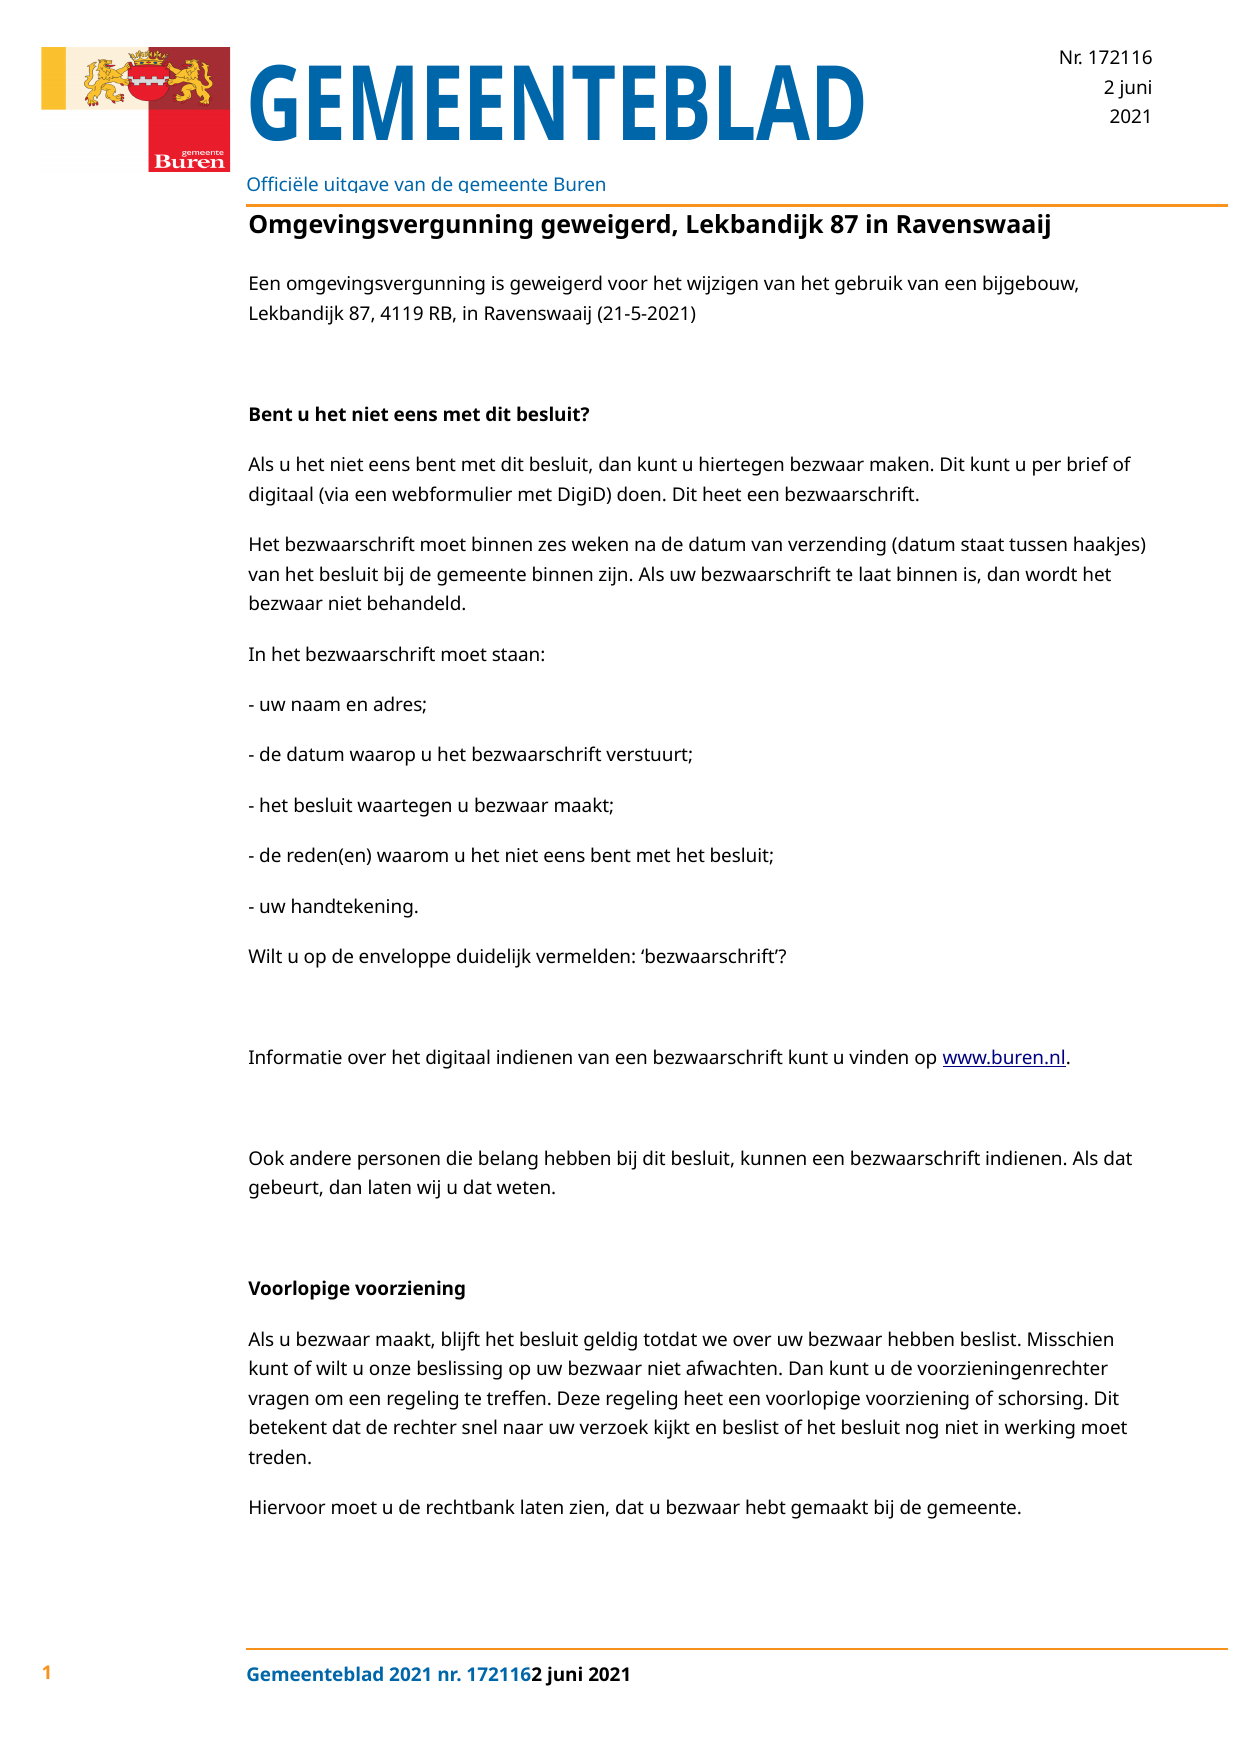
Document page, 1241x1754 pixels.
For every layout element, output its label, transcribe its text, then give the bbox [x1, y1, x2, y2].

text Informatie over het digitaal indienen van een bezwaarschrift kunt u vinden op www.buren.nl. [248, 1044, 1152, 1070]
text - de datum waarop u het bezwaarschrift verstuurt; [248, 742, 1152, 767]
text - uw handtekening. [248, 893, 1152, 918]
text - de reden(en) waarom u het niet eens bent met het besluit; [248, 842, 1152, 868]
text Bent u het niet eens met dit besluit? [248, 401, 1152, 426]
text In het bezwaarschrift moet staan: [248, 641, 1152, 666]
text - uw naam en adres; [248, 691, 1152, 717]
text Een omgevingsvergunning is geweigerd voor het wijzigen van het gebruik van een bijgebouw, Lekbandijk 87, 4119 RB, in Ravenswaaij (21-5-2021) [248, 270, 1152, 326]
text - het besluit waartegen u bezwaar maakt; [248, 792, 1152, 818]
text Als u bezwaar maakt, blijft het besluit geldig totdat we over uw bezwaar hebben beslist. Misschien kunt of wilt u onze beslissing op uw bezwaar niet afwachten. Dan kunt u de voorzieningenrechter vragen om een regeling te treffen. Deze regeling heet een voorlopige voorziening of schorsing. Dit betekent dat de rechter snel naar uw verzoek kijkt en beslist of het besluit nog niet in werking moet treden. [248, 1326, 1152, 1470]
text Het bezwaarschrift moet binnen zes weken na de datum van verzending (datum staat tussen haakjes) van het besluit bij de gemeente binnen zijn. Als uw bezwaarschrift te laat binnen is, dan wordt het bezwaar niet behandeld. [248, 531, 1152, 616]
text Ook andere personen die belang hebben bij dit besluit, kunnen een bezwaarschrift indienen. Als dat gebeurt, dan laten wij u dat weten. [248, 1145, 1152, 1200]
text Wilt u op de enveloppe duidelijk vermelden: ‘bezwaarschrift’? [248, 943, 1152, 969]
text Omgevingsvergunning geweigerd, Lekbandijk 87 in Ravenswaaij [248, 207, 1152, 241]
picture [41, 47, 231, 172]
text Hiervoor moet u de rechtbank laten zien, dat u bezwaar hebt gemaakt bij de gemeente. [248, 1494, 1152, 1520]
text Als u het niet eens bent met dit besluit, dan kunt u hiertegen bezwaar maken. Dit kunt u per brief of digitaal (via een webformulier met DigiD) doen. Dit heet een bezwaarschrift. [248, 451, 1152, 506]
text Voorlopige voorziening [248, 1275, 1152, 1301]
